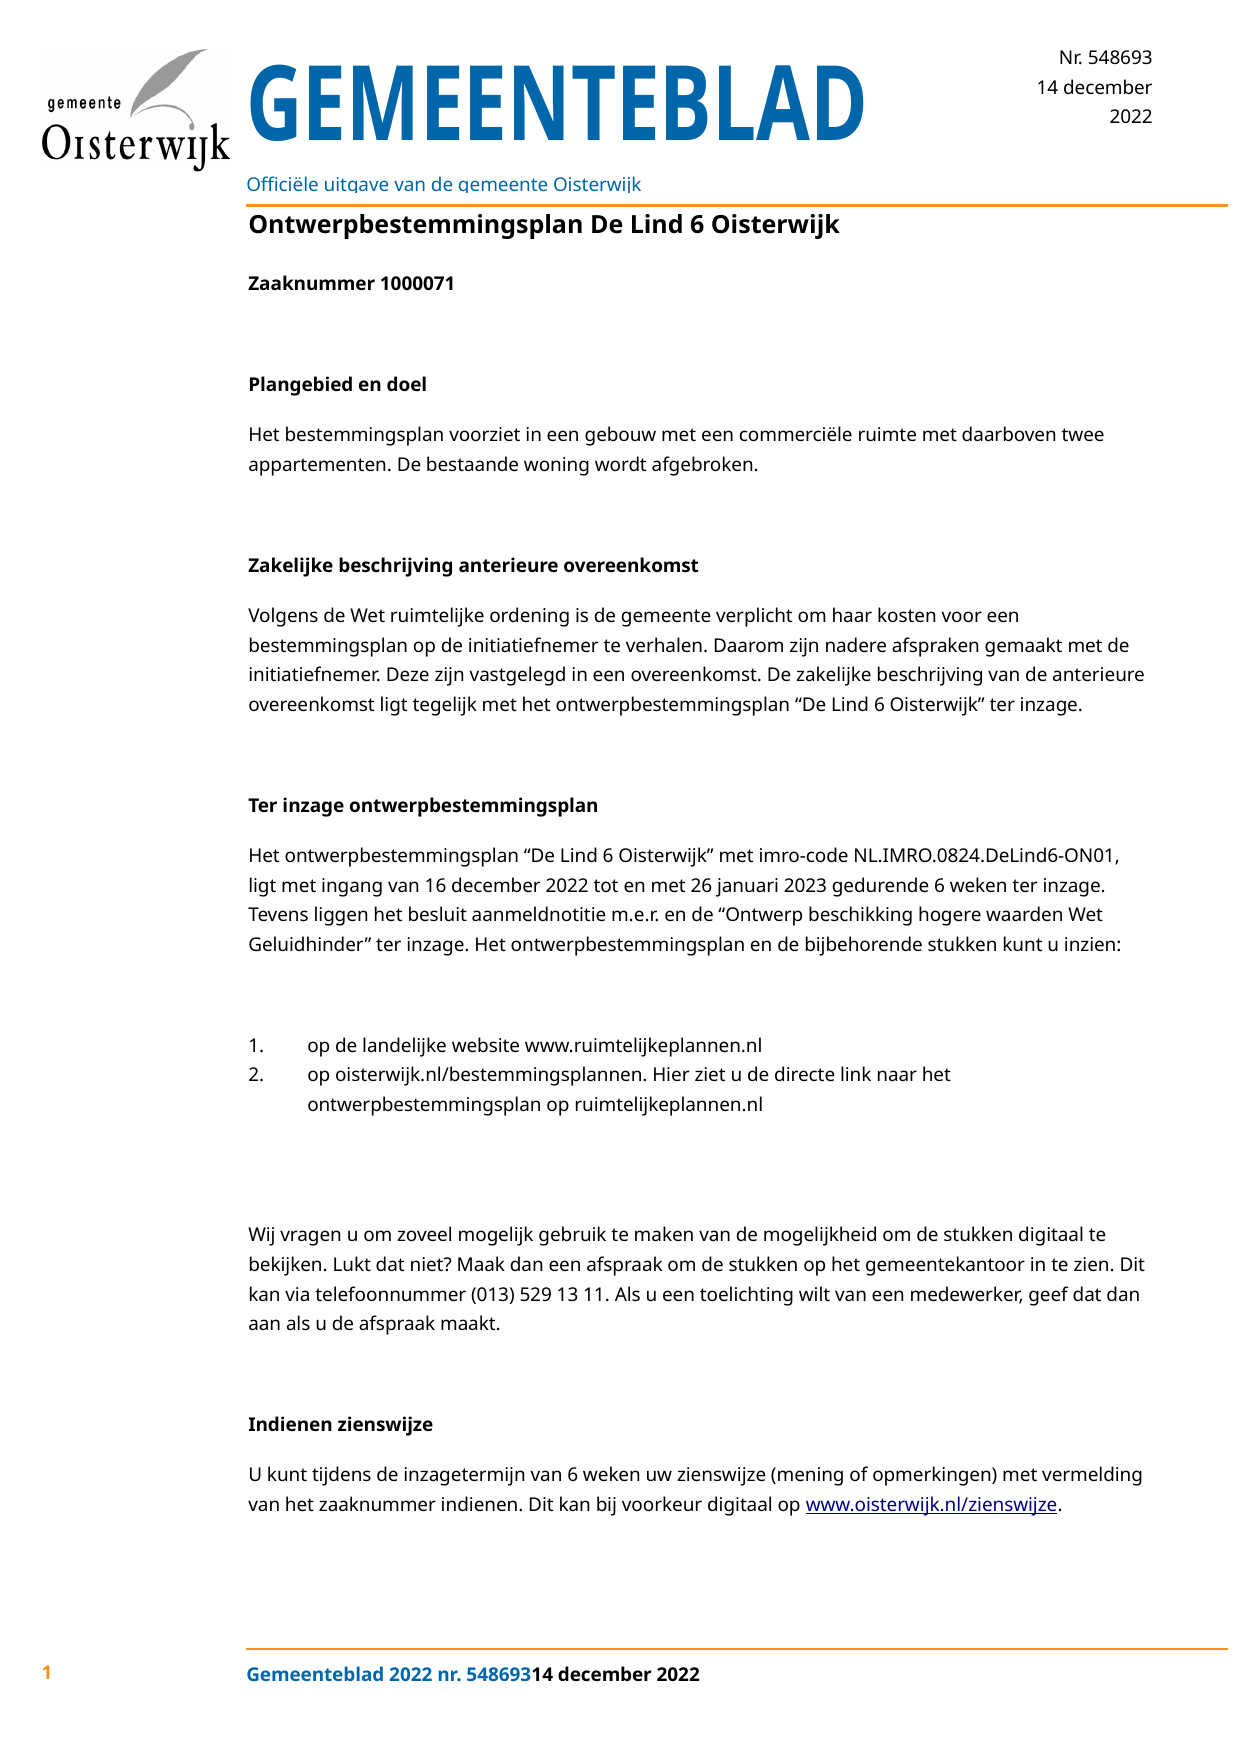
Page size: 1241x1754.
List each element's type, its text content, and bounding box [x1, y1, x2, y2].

text Wij vragen u om zoveel mogelijk gebruik te maken van de mogelijkheid om de stukken digitaal te bekijken. Lukt dat niet? Maak dan een afspraak om de stukken op het gemeentekantoor in te zien. Dit kan via telefoonnummer (013) 529 13 11. Als u een toelichting wilt van een medewerker, geef dat dan aan als u de afspraak maakt. [248, 1222, 1152, 1336]
text Zakelijke beschrijving anterieure overeenkomst [248, 552, 1152, 578]
picture [41, 47, 231, 172]
text Zaaknummer 1000071 [248, 270, 1152, 296]
text Ter inzage ontwerpbestemmingsplan [248, 792, 1152, 818]
text Het bestemmingsplan voorziet in een gebouw met een commerciële ruimte met daarboven twee appartementen. De bestaande woning wordt afgebroken. [248, 422, 1152, 477]
text Volgens de Wet ruimtelijke ordening is de gemeente verplicht om haar kosten voor een bestemmingsplan op de initiatiefnemer te verhalen. Daarom zijn nadere afspraken gemaakt met de initiatiefnemer. Deze zijn vastgelegd in een overeenkomst. De zakelijke beschrijving van de anterieure overeenkomst ligt tegelijk met het ontwerpbestemmingsplan “De Lind 6 Oisterwijk” ter inzage. [248, 602, 1152, 717]
text Plangebied en doel [248, 371, 1152, 397]
text Het ontwerpbestemmingsplan “De Lind 6 Oisterwijk” met imro-code NL.IMRO.0824.DeLind6-ON01, ligt met ingang van 16 december 2022 tot en met 26 januari 2023 gedurende 6 weken ter inzage. Tevens liggen het besluit aanmeldnotitie m.e.r. en de “Ontwerp beschikking hogere waarden Wet Geluidhinder” ter inzage. Het ontwerpbestemmingsplan en de bijbehorende stukken kunt u inzien: [248, 842, 1152, 957]
text Indienen zienswijze [248, 1411, 1152, 1437]
list op de landelijke website www.ruimtelijkeplannen.nl [248, 1032, 1152, 1058]
list op oisterwijk.nl/bestemmingsplannen. Hier ziet u de directe link naar het ontwerpbestemmingsplan op ruimtelijkeplannen.nl [248, 1062, 1152, 1117]
text Ontwerpbestemmingsplan De Lind 6 Oisterwijk [248, 207, 1152, 241]
text U kunt tijdens de inzagetermijn van 6 weken uw zienswijze (mening of opmerkingen) met vermelding van het zaaknummer indienen. Dit kan bij voorkeur digitaal op www.oisterwijk.nl/zienswijze. [248, 1462, 1152, 1517]
